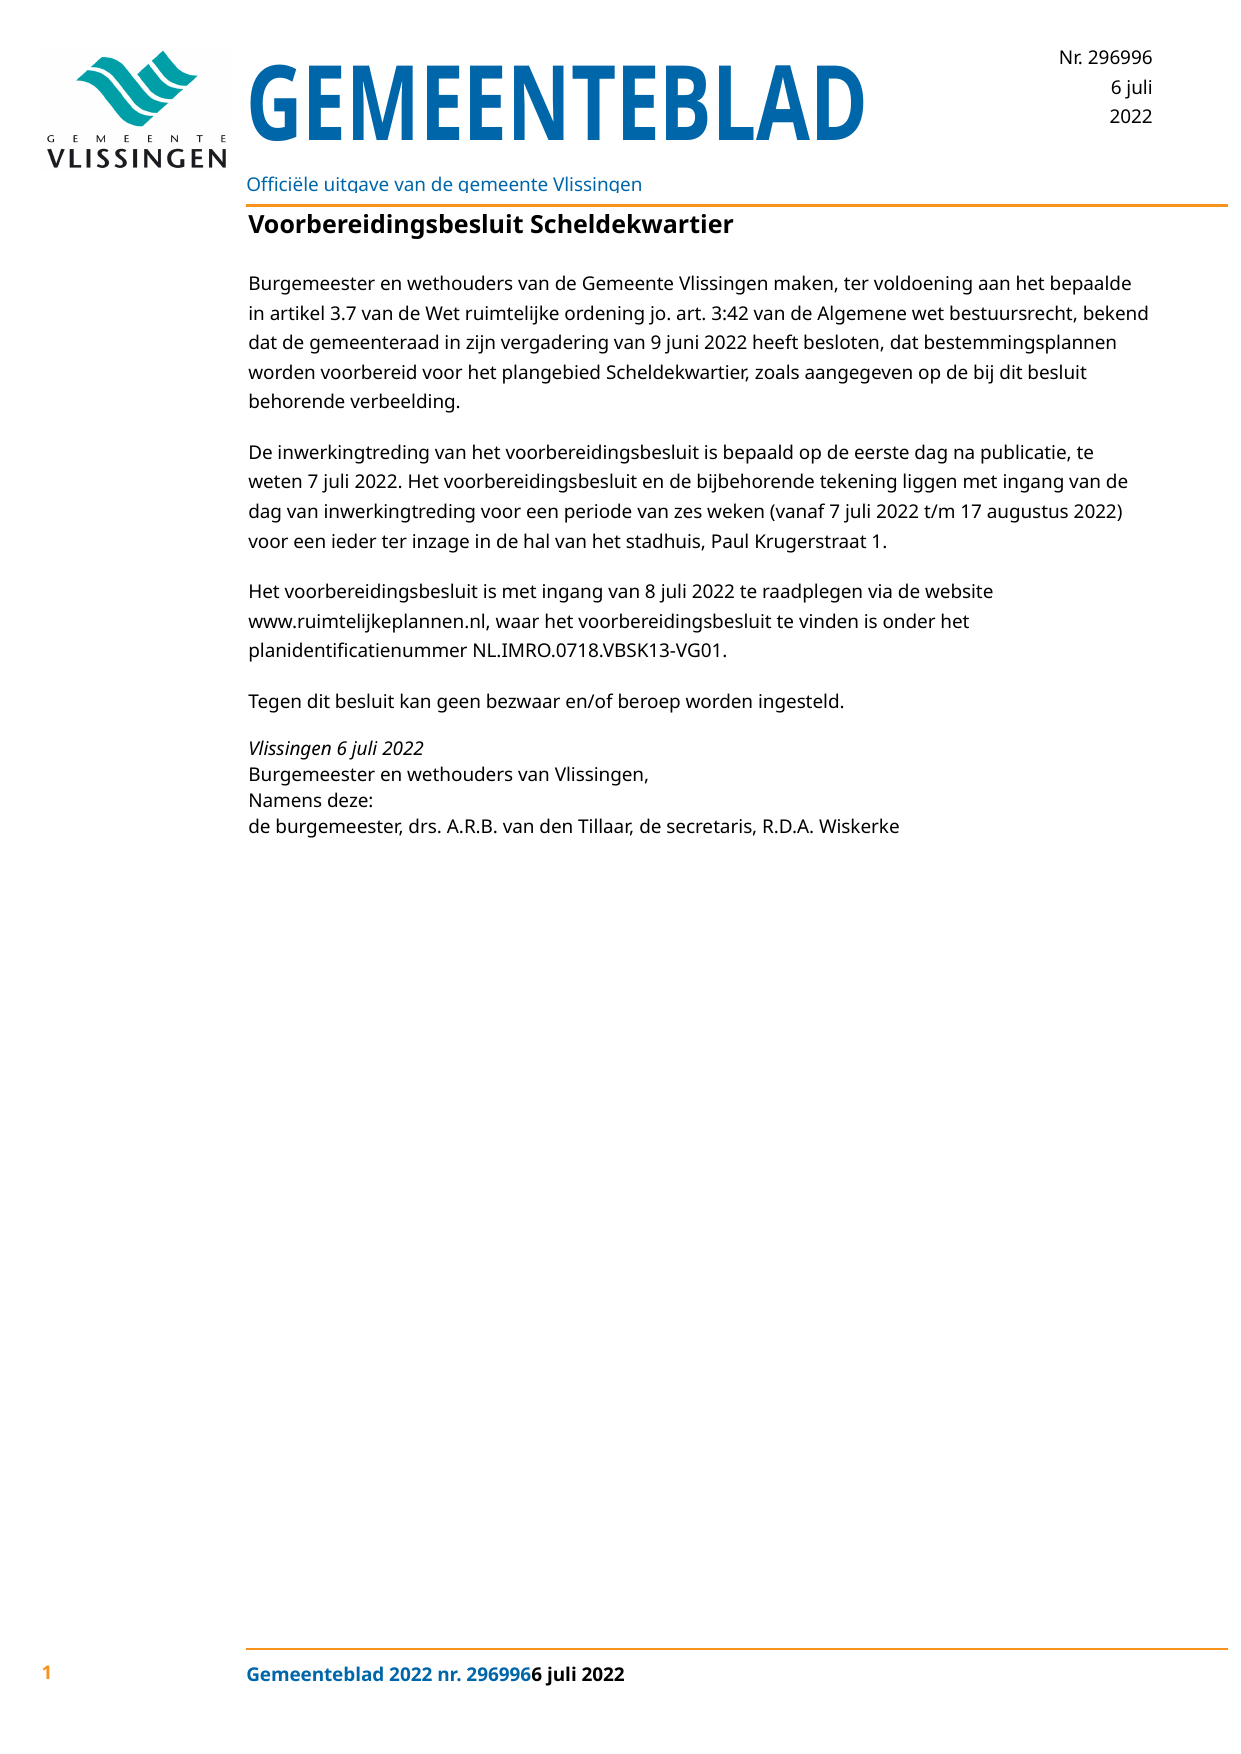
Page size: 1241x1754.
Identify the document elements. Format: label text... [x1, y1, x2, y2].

text Voorbereidingsbesluit Scheldekwartier [248, 207, 1152, 241]
text de burgemeester, drs. A.R.B. van den Tillaar, de secretaris, R.D.A. Wiskerke [248, 813, 1152, 838]
text Vlissingen 6 juli 2022 [248, 736, 1152, 761]
text De inwerkingtreding van het voorbereidingsbesluit is bepaald op de eerste dag na publicatie, te weten 7 juli 2022. Het voorbereidingsbesluit en de bijbehorende tekening liggen met ingang van de dag van inwerkingtreding voor een periode van zes weken (vanaf 7 juli 2022 t/m 17 augustus 2022) voor een ieder ter inzage in de hal van het stadhuis, Paul Krugerstraat 1. [248, 439, 1152, 553]
text Burgemeester en wethouders van de Gemeente Vlissingen maken, ter voldoening aan het bepaalde in artikel 3.7 van de Wet ruimtelijke ordening jo. art. 3:42 van de Algemene wet bestuursrecht, bekend dat de gemeenteraad in zijn vergadering van 9 juni 2022 heeft besloten, dat bestemmingsplannen worden voorbereid voor het plangebied Scheldekwartier, zoals aangegeven op de bij dit besluit behorende verbeelding. [248, 270, 1152, 414]
text Burgemeester en wethouders van Vlissingen, [248, 761, 1152, 787]
text Het voorbereidingsbesluit is met ingang van 8 juli 2022 te raadplegen via de website www.ruimtelijkeplannen.nl, waar het voorbereidingsbesluit te vinden is onder het planidentificatienummer NL.IMRO.0718.VBSK13-VG01. [248, 578, 1152, 663]
picture [41, 47, 231, 172]
text Namens deze: [248, 787, 1152, 813]
text Tegen dit besluit kan geen bezwaar en/of beroep worden ingesteld. [248, 688, 1152, 713]
